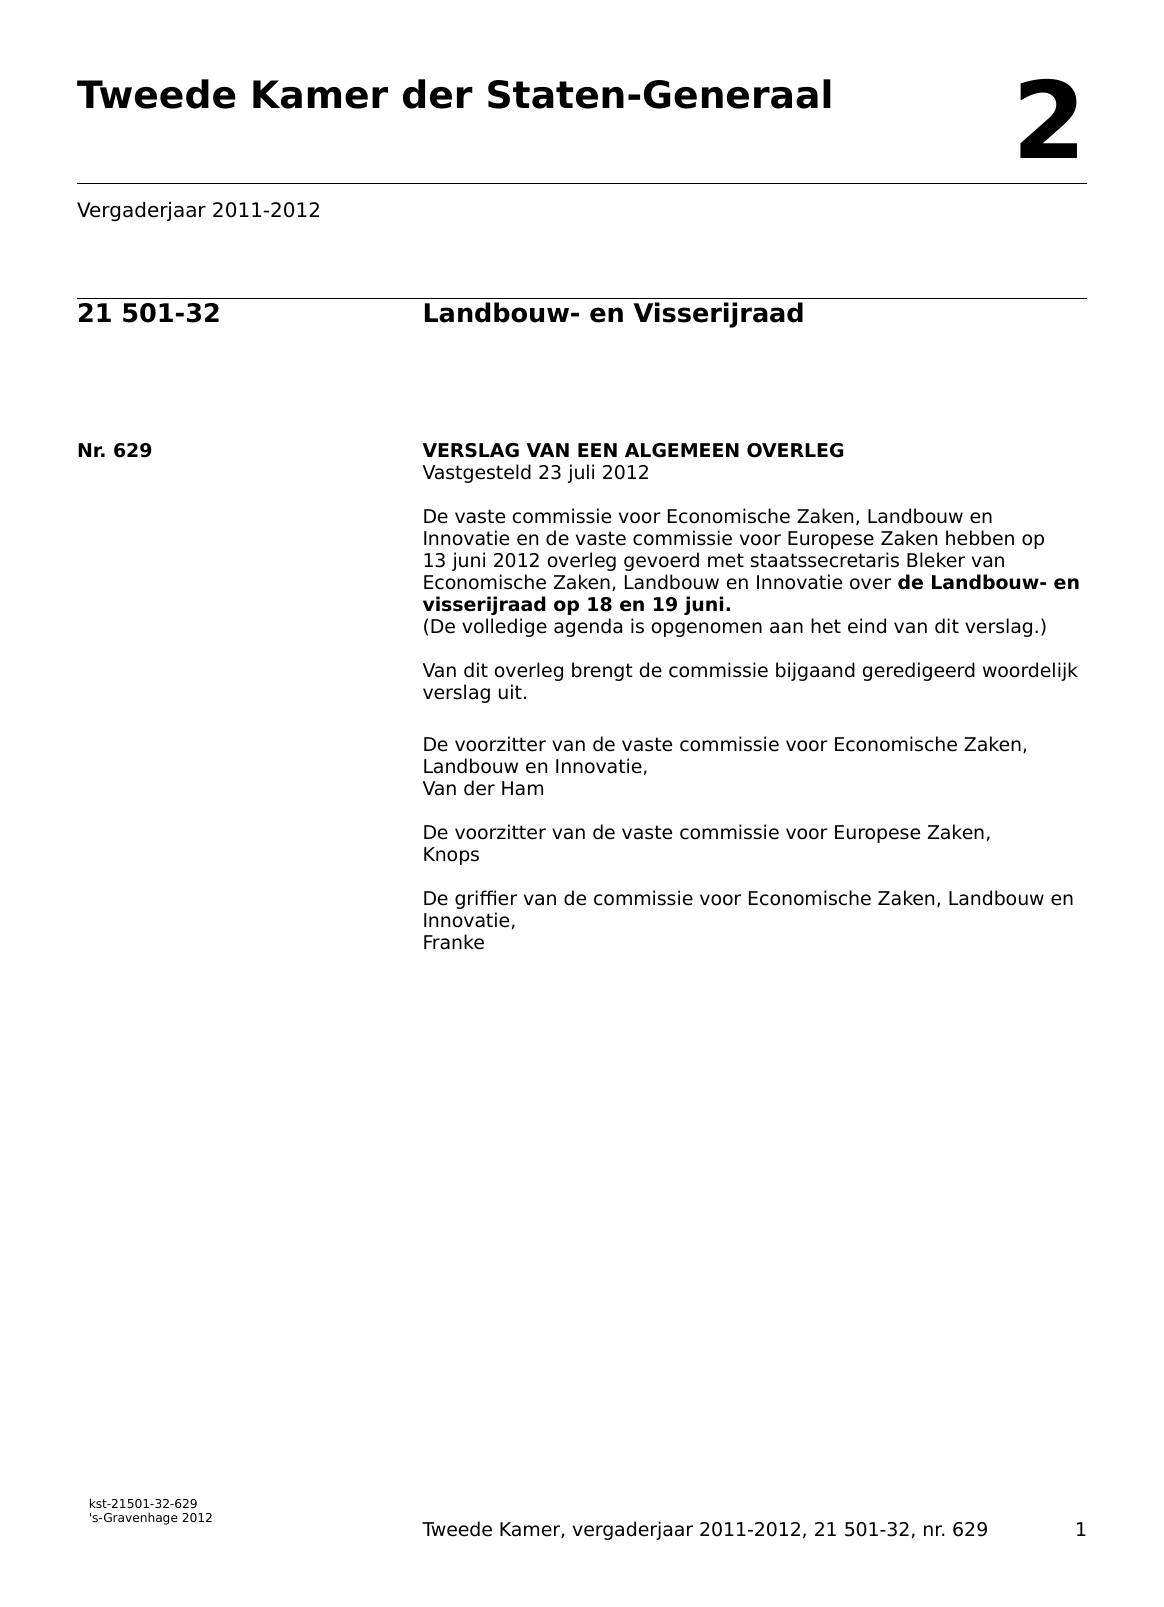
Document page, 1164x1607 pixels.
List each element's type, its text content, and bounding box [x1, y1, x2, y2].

text Van dit overleg brengt de commissie bijgaand geredigeerd woordelijk verslag uit. [422, 660, 1087, 704]
text De griffier van de commissie voor Economische Zaken, Landbouw en Innovatie, Franke [422, 888, 1087, 954]
text De voorzitter van de vaste commissie voor Europese Zaken, Knops [422, 822, 1087, 866]
text 's-Gravenhage 2012 [88, 1511, 323, 1525]
text De vaste commissie voor Economische Zaken, Landbouw en Innovatie en de vaste commissie voor Europese Zaken hebben op 13 juni 2012 overleg gevoerd met staatssecretaris Bleker van Economische Zaken, Landbouw en Innovatie over de Landbouw- en visserijraad op 18 en 19 juni. [422, 506, 1087, 616]
table_header Tweede Kamer der Staten-Generaal [77, 59, 886, 183]
table_cell Vergaderjaar 2011-2012 [77, 184, 1087, 298]
subtitle Nr. 629 VERSLAG VAN EEN ALGEMEEN OVERLEG [77, 440, 1087, 462]
table_header 2 [886, 59, 1087, 183]
text Vastgesteld 23 juli 2012 [422, 462, 1087, 484]
text (De volledige agenda is opgenomen aan het eind van dit verslag.) [422, 616, 1087, 638]
text De voorzitter van de vaste commissie voor Economische Zaken, Landbouw en Innovatie, Van der Ham [422, 734, 1087, 800]
text kst-21501-32-629 [88, 1497, 323, 1511]
subtitle 21 501-32 Landbouw- en Visserijraad [77, 299, 1087, 329]
